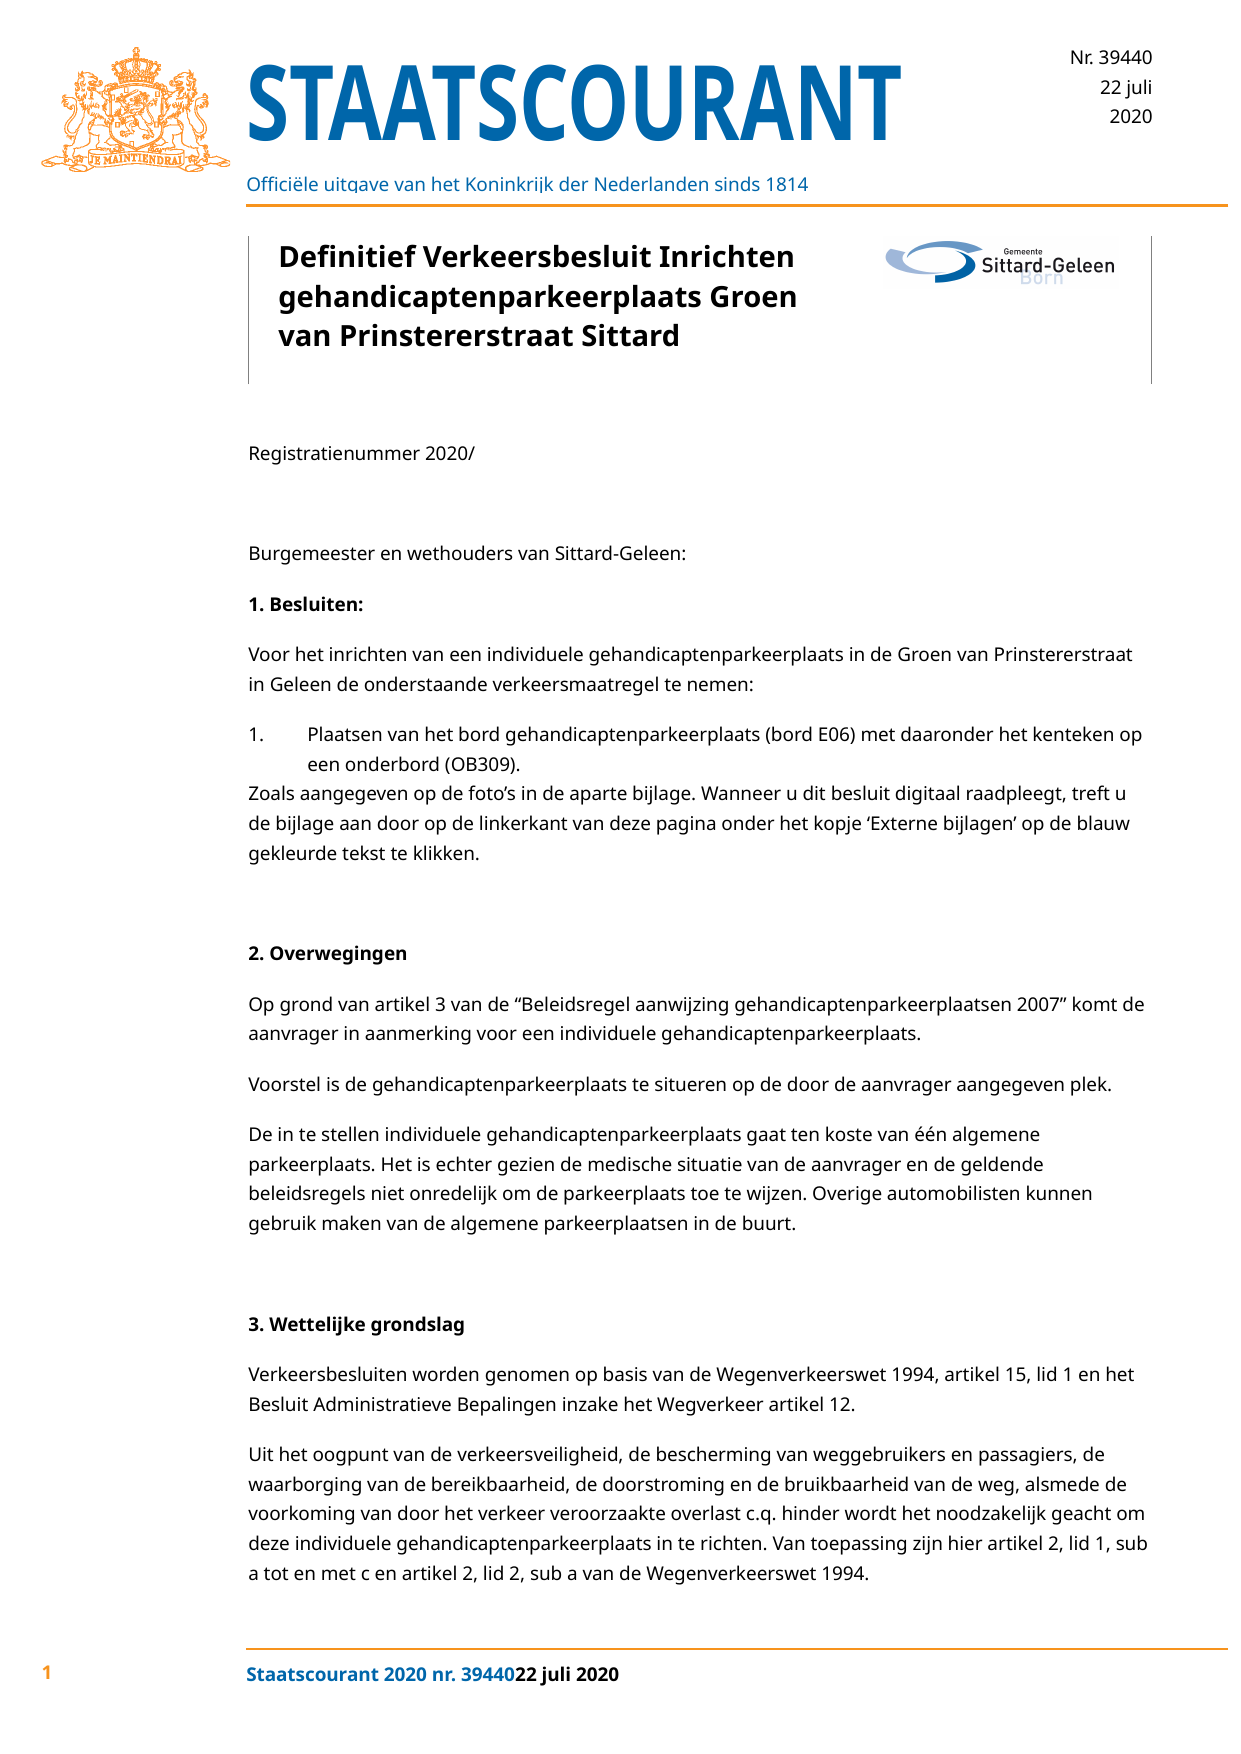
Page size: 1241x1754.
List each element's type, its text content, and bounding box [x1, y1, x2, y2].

text Uit het oogpunt van de verkeersveiligheid, de bescherming van weggebruikers en passagiers, de waarborging van de bereikbaarheid, de doorstroming en de bruikbaarheid van de weg, alsmede de voorkoming van door het verkeer veroorzaakte overlast c.q. hinder wordt het noodzakelijk geacht om deze individuele gehandicaptenparkeerplaats in te richten. Van toepassing zijn hier artikel 2, lid 1, sub a tot en met c en artikel 2, lid 2, sub a van de Wegenverkeerswet 1994. [248, 1441, 1152, 1585]
text Verkeersbesluiten worden genomen op basis van de Wegenverkeerswet 1994, artikel 15, lid 1 en het Besluit Administratieve Bepalingen inzake het Wegverkeer artikel 12. [248, 1361, 1152, 1417]
text De in te stellen individuele gehandicaptenparkeerplaats gaat ten koste van één algemene parkeerplaats. Het is echter gezien de medische situatie van de aanvrager en de geldende beleidsregels niet onredelijk om de parkeerplaats toe te wijzen. Overige automobilisten kunnen gebruik maken van de algemene parkeerplaatsen in de buurt. [248, 1121, 1152, 1236]
table_header Definitief Verkeersbesluit Inrichten gehandicaptenparkeerplaats Groen van Prinstererstraat Sittard [249, 236, 850, 384]
text Registratienummer 2020/ [248, 440, 1152, 465]
text Burgemeester en wethouders van Sittard-Geleen: [248, 541, 1152, 566]
text Voor het inrichten van een individuele gehandicaptenparkeerplaats in de Groen van Prinstererstraat in Geleen de onderstaande verkeersmaatregel te nemen: [248, 641, 1152, 697]
text 1. Besluiten: [248, 591, 1152, 617]
table_header [850, 236, 1151, 384]
picture [41, 47, 231, 172]
text Op grond van artikel 3 van de “Beleidsregel aanwijzing gehandicaptenparkeerplaatsen 2007” komt de aanvrager in aanmerking voor een individuele gehandicaptenparkeerplaats. [248, 991, 1152, 1046]
list Plaatsen van het bord gehandicaptenparkeerplaats (bord E06) met daaronder het kenteken op een onderbord (OB309). [248, 721, 1152, 777]
text 3. Wettelijke grondslag [248, 1311, 1152, 1337]
picture [882, 236, 1119, 289]
text Zoals aangegeven op de foto’s in de aparte bijlage. Wanneer u dit besluit digitaal raadpleegt, treft u de bijlage aan door op de linkerkant van deze pagina onder het kopje ‘Externe bijlagen’ op de blauw gekleurde tekst te klikken. [248, 781, 1152, 865]
text 2. Overwegingen [248, 941, 1152, 966]
text Voorstel is de gehandicaptenparkeerplaats te situeren op de door de aanvrager aangegeven plek. [248, 1071, 1152, 1097]
